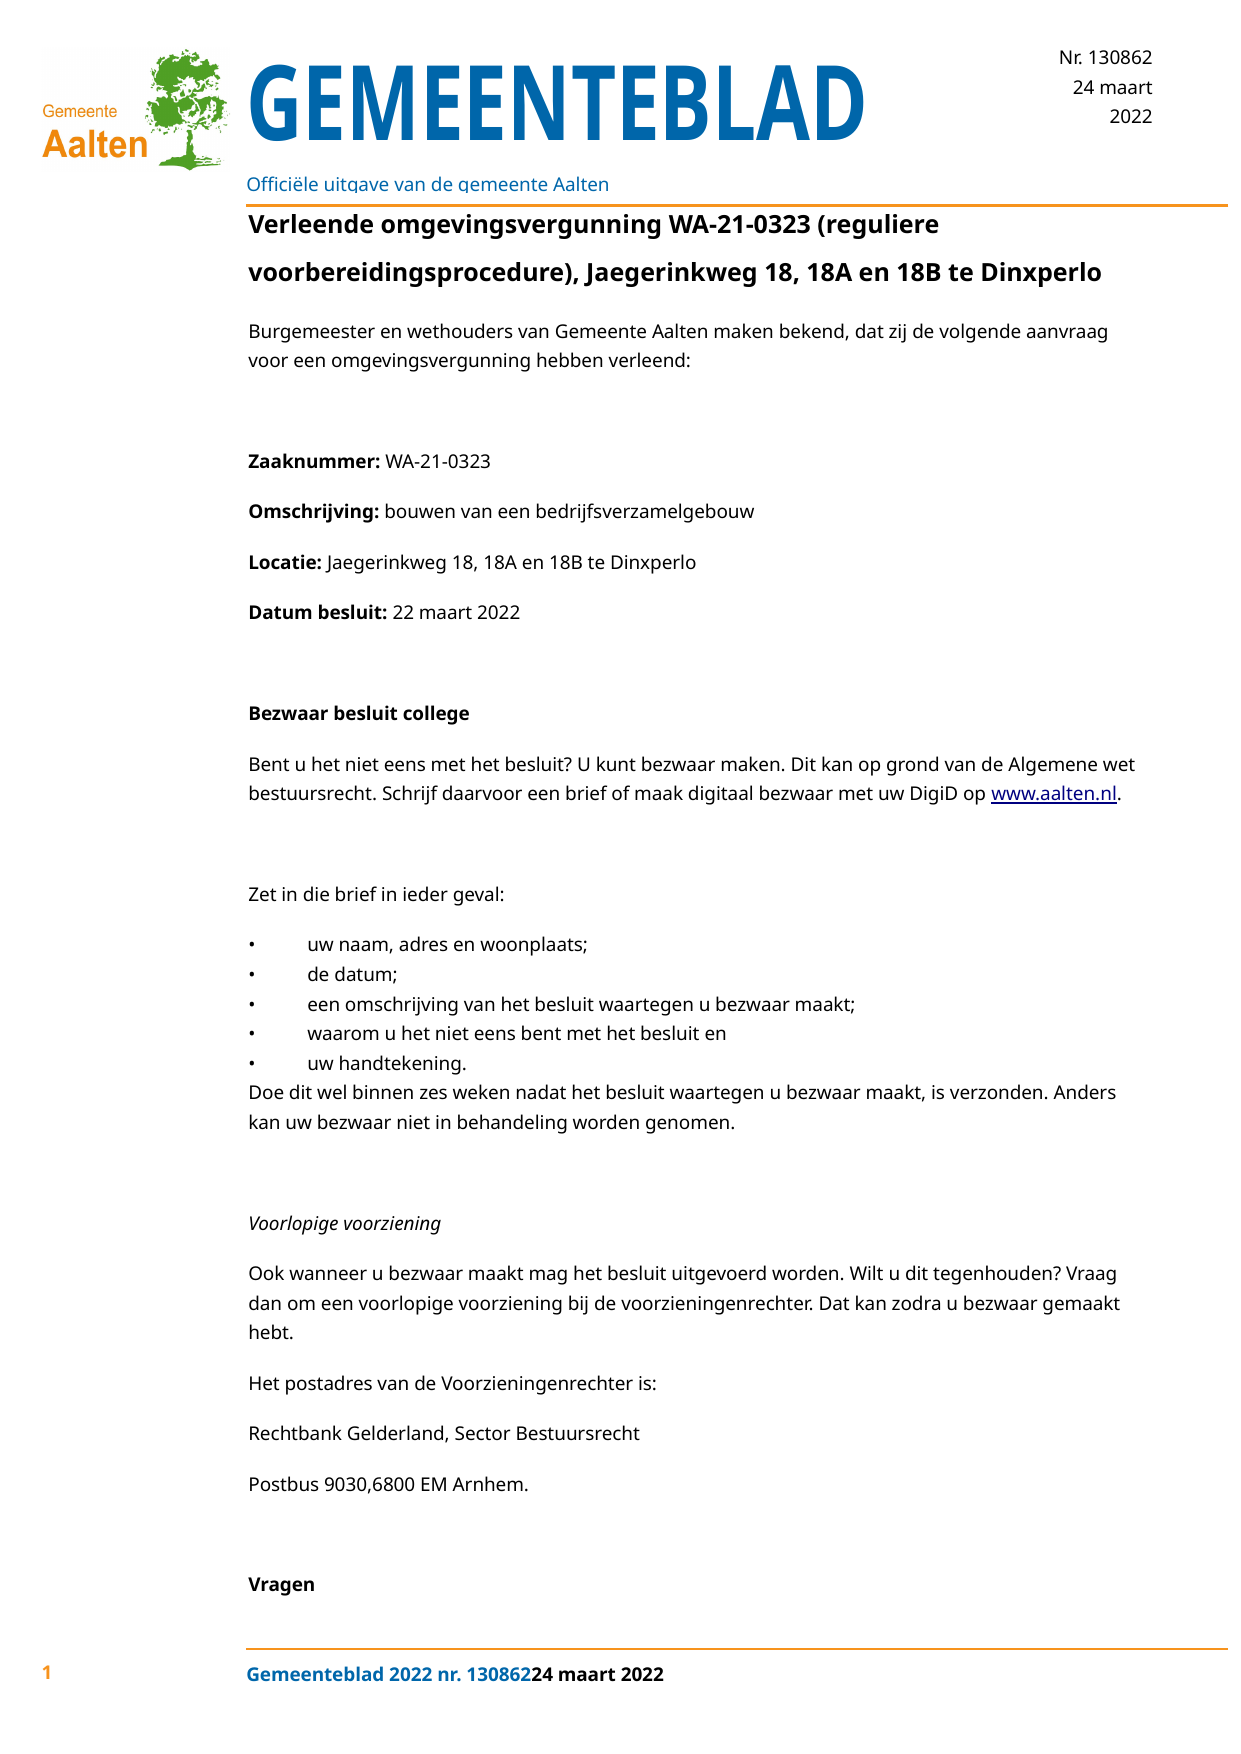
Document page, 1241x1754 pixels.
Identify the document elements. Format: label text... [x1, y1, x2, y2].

text Rechtbank Gelderland, Sector Bestuursrecht [248, 1420, 1152, 1446]
text Zet in die brief in ieder geval: [248, 881, 1152, 907]
text Verleende omgevingsvergunning WA-21-0323 (reguliere voorbereidingsprocedure), Jaegerinkweg 18, 18A en 18B te Dinxperlo [248, 207, 1152, 288]
text Bezwaar besluit college [248, 700, 1152, 726]
text Doe dit wel binnen zes weken nadat het besluit waartegen u bezwaar maakt, is verzonden. Anders kan uw bezwaar niet in behandeling worden genomen. [248, 1079, 1152, 1135]
text Locatie: Jaegerinkweg 18, 18A en 18B te Dinxperlo [248, 549, 1152, 575]
text Omschrijving: bouwen van een bedrijfsverzamelgebouw [248, 499, 1152, 524]
text Het postadres van de Voorzieningenrechter is: [248, 1370, 1152, 1396]
picture [41, 47, 231, 172]
text Ook wanneer u bezwaar maakt mag het besluit uitgevoerd worden. Wilt u dit tegenhouden? Vraag dan om een voorlopige voorziening bij de voorzieningenrechter. Dat kan zodra u bezwaar gemaakt hebt. [248, 1260, 1152, 1345]
list uw handtekening. [248, 1050, 1152, 1076]
text Burgemeester en wethouders van Gemeente Aalten maken bekend, dat zij de volgende aanvraag voor een omgevingsvergunning hebben verleend: [248, 318, 1152, 373]
text Bent u het niet eens met het besluit? U kunt bezwaar maken. Dit kan op grond van de Algemene wet bestuursrecht. Schrijf daarvoor een brief of maak digitaal bezwaar met uw DigiD op www.aalten.nl. [248, 751, 1152, 806]
text Datum besluit: 22 maart 2022 [248, 599, 1152, 625]
list uw naam, adres en woonplaats; [248, 932, 1152, 957]
text Voorlopige voorziening [248, 1210, 1152, 1236]
text Postbus 9030,6800 EM Arnhem. [248, 1471, 1152, 1497]
text Vragen [248, 1572, 1152, 1597]
list een omschrijving van het besluit waartegen u bezwaar maakt; [248, 991, 1152, 1017]
list waarom u het niet eens bent met het besluit en [248, 1020, 1152, 1046]
text Zaaknummer: WA-21-0323 [248, 448, 1152, 474]
list de datum; [248, 961, 1152, 987]
